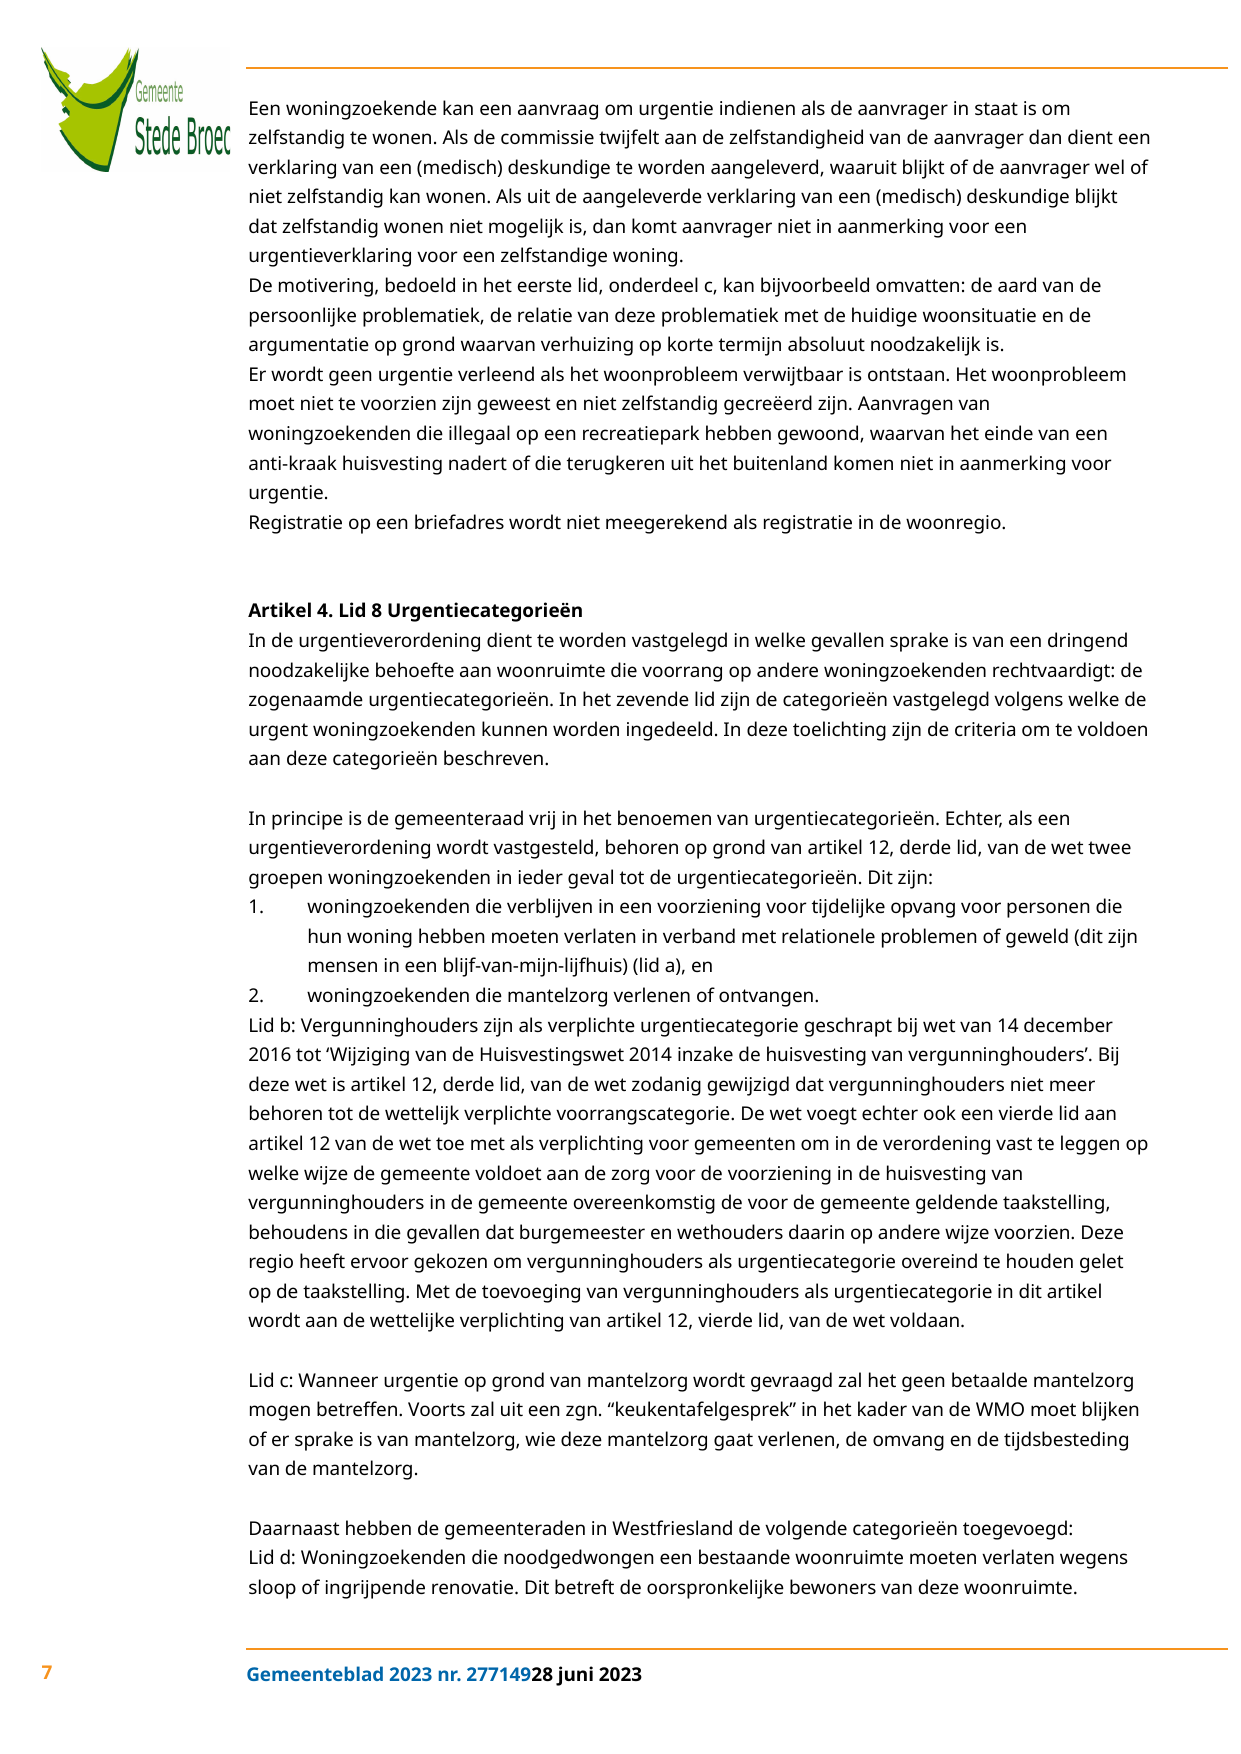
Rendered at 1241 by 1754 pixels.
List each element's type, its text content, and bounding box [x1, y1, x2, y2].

text Daarnaast hebben de gemeenteraden in Westfriesland de volgende categorieën toegevoegd: [248, 1515, 1152, 1541]
picture [41, 47, 231, 172]
list woningzoekenden die mantelzorg verlenen of ontvangen. [248, 982, 1152, 1008]
text Lid b: Vergunninghouders zijn als verplichte urgentiecategorie geschrapt bij wet van 14 december 2016 tot ‘Wijziging van de Huisvestingswet 2014 inzake de huisvesting van vergunninghouders’. Bij deze wet is artikel 12, derde lid, van de wet zodanig gewijzigd dat vergunninghouders niet meer behoren tot de wettelijk verplichte voorrangscategorie. De wet voegt echter ook een vierde lid aan artikel 12 van de wet toe met als verplichting voor gemeenten om in de verordening vast te leggen op welke wijze de gemeente voldoet aan de zorg voor de voorziening in de huisvesting van vergunninghouders in de gemeente overeenkomstig de voor de gemeente geldende taakstelling, behoudens in die gevallen dat burgemeester en wethouders daarin op andere wijze voorzien. Deze regio heeft ervoor gekozen om vergunninghouders als urgentiecategorie overeind te houden gelet op de taakstelling. Met de toevoeging van vergunninghouders als urgentiecategorie in dit artikel wordt aan de wettelijke verplichting van artikel 12, vierde lid, van de wet voldaan. [248, 1012, 1152, 1333]
text Een woningzoekende kan een aanvraag om urgentie indienen als de aanvrager in staat is om zelfstandig te wonen. Als de commissie twijfelt aan de zelfstandigheid van de aanvrager dan dient een verklaring van een (medisch) deskundige te worden aangeleverd, waaruit blijkt of de aanvrager wel of niet zelfstandig kan wonen. Als uit de aangeleverde verklaring van een (medisch) deskundige blijkt dat zelfstandig wonen niet mogelijk is, dan komt aanvrager niet in aanmerking voor een urgentieverklaring voor een zelfstandige woning. [248, 95, 1152, 268]
text In principe is de gemeenteraad vrij in het benoemen van urgentiecategorieën. Echter, als een urgentieverordening wordt vastgesteld, behoren op grond van artikel 12, derde lid, van de wet twee groepen woningzoekenden in ieder geval tot de urgentiecategorieën. Dit zijn: [248, 805, 1152, 890]
text Er wordt geen urgentie verleend als het woonprobleem verwijtbaar is ontstaan. Het woonprobleem moet niet te voorzien zijn geweest en niet zelfstandig gecreëerd zijn. Aanvragen van woningzoekenden die illegaal op een recreatiepark hebben gewoond, waarvan het einde van een anti-kraak huisvesting nadert of die terugkeren uit het buitenland komen niet in aanmerking voor urgentie. [248, 361, 1152, 505]
text Artikel 4. Lid 8 Urgentiecategorieën [248, 598, 1152, 623]
text Lid c: Wanneer urgentie op grond van mantelzorg wordt gevraagd zal het geen betaalde mantelzorg mogen betreffen. Voorts zal uit een zgn. “keukentafelgesprek” in het kader van de WMO moet blijken of er sprake is van mantelzorg, wie deze mantelzorg gaat verlenen, de omvang en de tijdsbesteding van de mantelzorg. [248, 1367, 1152, 1481]
text Registratie op een briefadres wordt niet meegerekend als registratie in de woonregio. [248, 509, 1152, 535]
text In de urgentieverordening dient te worden vastgelegd in welke gevallen sprake is van een dringend noodzakelijke behoefte aan woonruimte die voorrang op andere woningzoekenden rechtvaardigt: de zogenaamde urgentiecategorieën. In het zevende lid zijn de categorieën vastgelegd volgens welke de urgent woningzoekenden kunnen worden ingedeeld. In deze toelichting zijn de criteria om te voldoen aan deze categorieën beschreven. [248, 627, 1152, 771]
text De motivering, bedoeld in het eerste lid, onderdeel c, kan bijvoorbeeld omvatten: de aard van de persoonlijke problematiek, de relatie van deze problematiek met de huidige woonsituatie en de argumentatie op grond waarvan verhuizing op korte termijn absoluut noodzakelijk is. [248, 272, 1152, 357]
list woningzoekenden die verblijven in een voorziening voor tijdelijke opvang voor personen die hun woning hebben moeten verlaten in verband met relationele problemen of geweld (dit zijn mensen in een blijf-van-mijn-lijfhuis) (lid a), en [248, 893, 1152, 978]
text Lid d: Woningzoekenden die noodgedwongen een bestaande woonruimte moeten verlaten wegens sloop of ingrijpende renovatie. Dit betreft de oorspronkelijke bewoners van deze woonruimte. [248, 1544, 1152, 1600]
